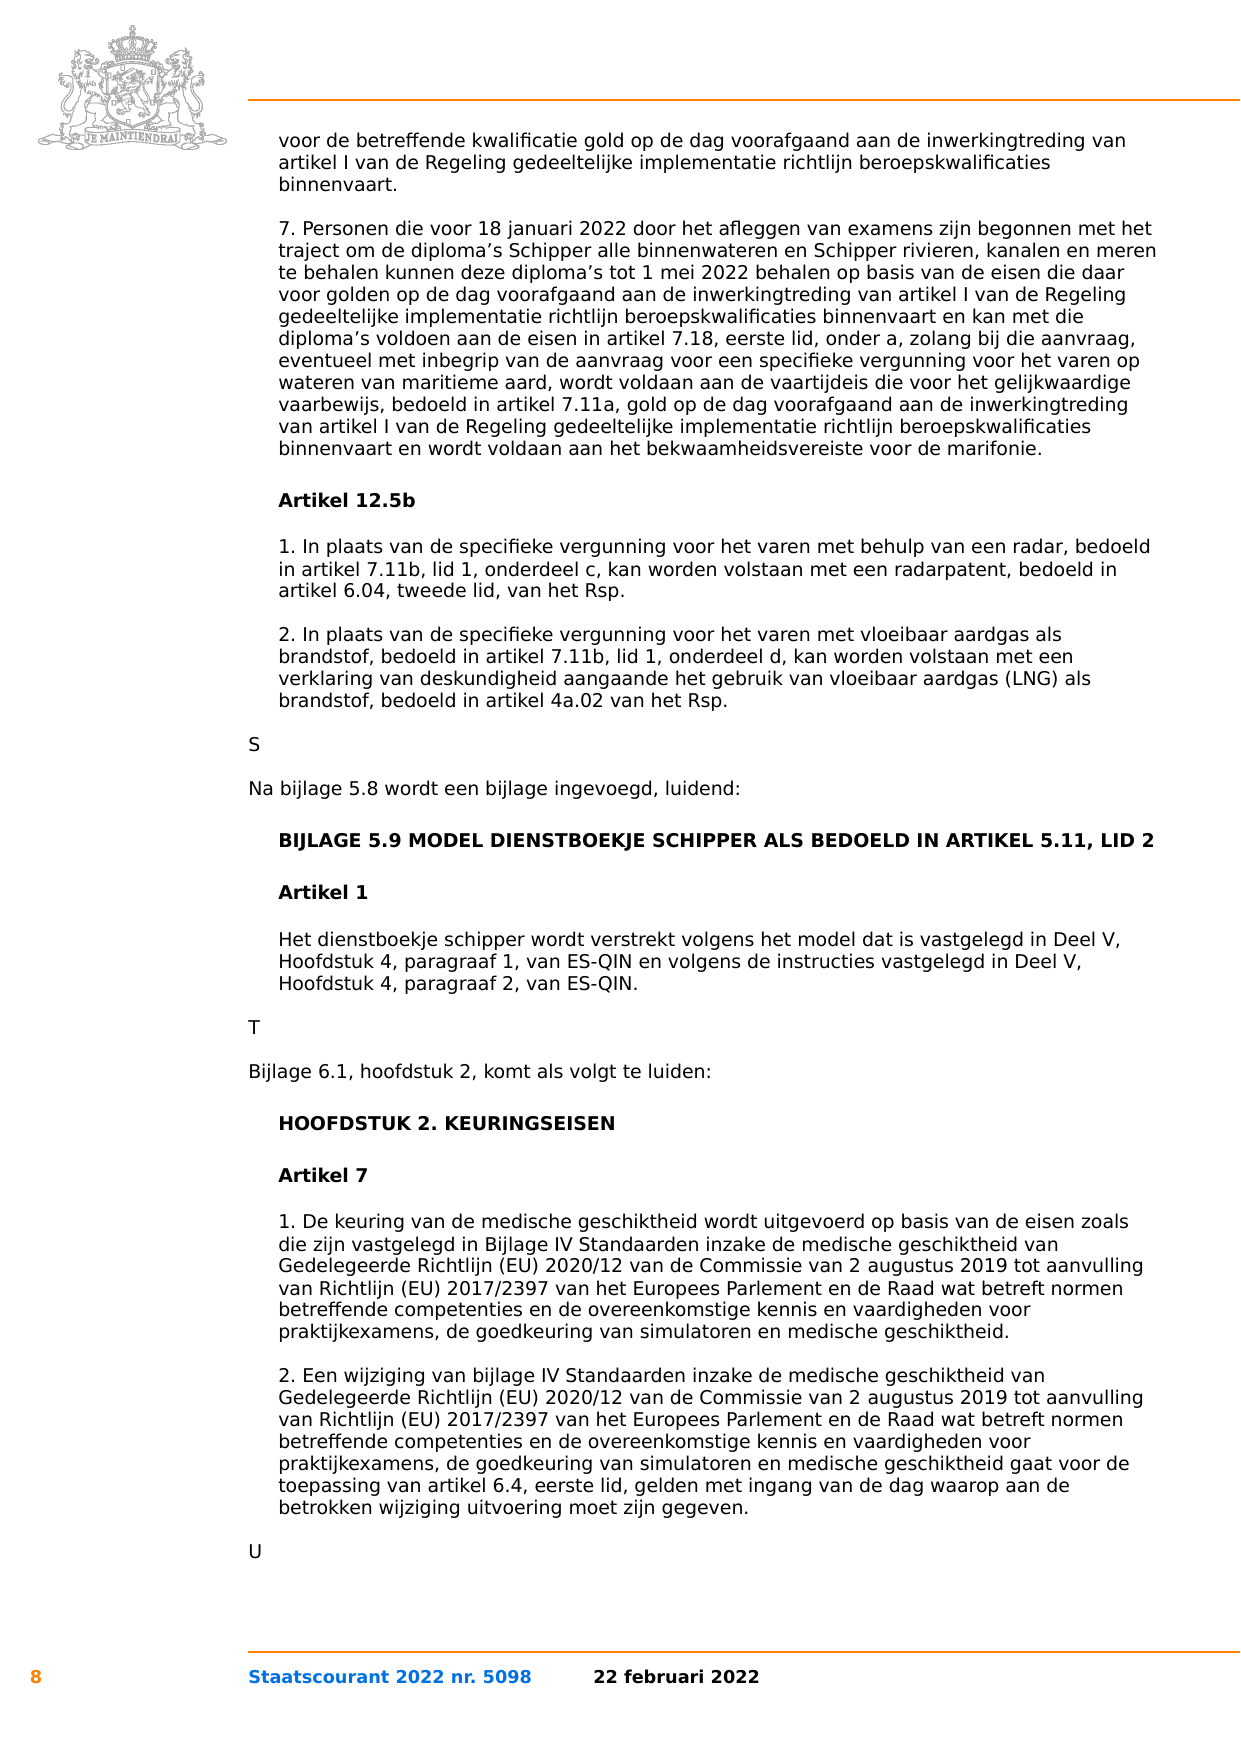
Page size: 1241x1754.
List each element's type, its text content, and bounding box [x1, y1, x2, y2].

text U [248, 1541, 1163, 1563]
text Na bijlage 5.8 wordt een bijlage ingevoegd, luidend: [248, 778, 1163, 800]
subtitle Artikel 7 [278, 1164, 1163, 1186]
text 7. Personen die voor 18 januari 2022 door het afleggen van examens zijn begonnen met het traject om de diploma’s Schipper alle binnenwateren en Schipper rivieren, kanalen en meren te behalen kunnen deze diploma’s tot 1 mei 2022 behalen op basis van de eisen die daar voor golden op de dag voorafgaand aan de inwerkingtreding van artikel I van de Regeling gedeeltelijke implementatie richtlijn beroepskwalificaties binnenvaart en kan met die diploma’s voldoen aan de eisen in artikel 7.18, eerste lid, onder a, zolang bij die aanvraag, eventueel met inbegrip van de aanvraag voor een specifieke vergunning voor het varen op wateren van maritieme aard, wordt voldaan aan de vaartijdeis die voor het gelijkwaardige vaarbewijs, bedoeld in artikel 7.11a, gold op de dag voorafgaand aan de inwerkingtreding van artikel I van de Regeling gedeeltelijke implementatie richtlijn beroepskwalificaties binnenvaart en wordt voldaan aan het bekwaamheidsvereiste voor de marifonie. [278, 218, 1163, 459]
text Bijlage 6.1, hoofdstuk 2, komt als volgt te luiden: [248, 1061, 1163, 1082]
subtitle HOOFDSTUK 2. KEURINGSEISEN [278, 1112, 1163, 1134]
text 1. De keuring van de medische geschiktheid wordt uitgevoerd op basis van de eisen zoals die zijn vastgelegd in Bijlage IV Standaarden inzake de medische geschiktheid van Gedelegeerde Richtlijn (EU) 2020/12 van de Commissie van 2 augustus 2019 tot aanvulling van Richtlijn (EU) 2017/2397 van het Europees Parlement en de Raad wat betreft normen betreffende competenties en de overeenkomstige kennis en vaardigheden voor praktijkexamens, de goedkeuring van simulatoren en medische geschiktheid. [278, 1211, 1163, 1343]
text 2. In plaats van de specifieke vergunning voor het varen met vloeibaar aardgas als brandstof, bedoeld in artikel 7.11b, lid 1, onderdeel d, kan worden volstaan met een verklaring van deskundigheid aangaande het gebruik van vloeibaar aardgas (LNG) als brandstof, bedoeld in artikel 4a.02 van het Rsp. [278, 624, 1163, 712]
text T [248, 1017, 1163, 1039]
subtitle Artikel 1 [278, 882, 1163, 904]
text Het dienstboekje schipper wordt verstrekt volgens het model dat is vastgelegd in Deel V, Hoofdstuk 4, paragraaf 1, van ES-QIN en volgens de instructies vastgelegd in Deel V, Hoofdstuk 4, paragraaf 2, van ES-QIN. [278, 929, 1163, 995]
text voor de betreffende kwalificatie gold op de dag voorafgaand aan de inwerkingtreding van artikel I van de Regeling gedeeltelijke implementatie richtlijn beroepskwalificaties binnenvaart. [278, 130, 1163, 196]
text 1. In plaats van de specifieke vergunning voor het varen met behulp van een radar, bedoeld in artikel 7.11b, lid 1, onderdeel c, kan worden volstaan met een radarpatent, bedoeld in artikel 6.04, tweede lid, van het Rsp. [278, 536, 1163, 602]
subtitle BIJLAGE 5.9 MODEL DIENSTBOEKJE SCHIPPER ALS BEDOELD IN ARTIKEL 5.11, LID 2 [278, 830, 1163, 852]
picture [38, 25, 227, 150]
text 2. Een wijziging van bijlage IV Standaarden inzake de medische geschiktheid van Gedelegeerde Richtlijn (EU) 2020/12 van de Commissie van 2 augustus 2019 tot aanvulling van Richtlijn (EU) 2017/2397 van het Europees Parlement en de Raad wat betreft normen betreffende competenties en de overeenkomstige kennis en vaardigheden voor praktijkexamens, de goedkeuring van simulatoren en medische geschiktheid gaat voor de toepassing van artikel 6.4, eerste lid, gelden met ingang van de dag waarop aan de betrokken wijziging uitvoering moet zijn gegeven. [278, 1365, 1163, 1519]
text S [248, 734, 1163, 756]
subtitle Artikel 12.5b [278, 489, 1163, 511]
